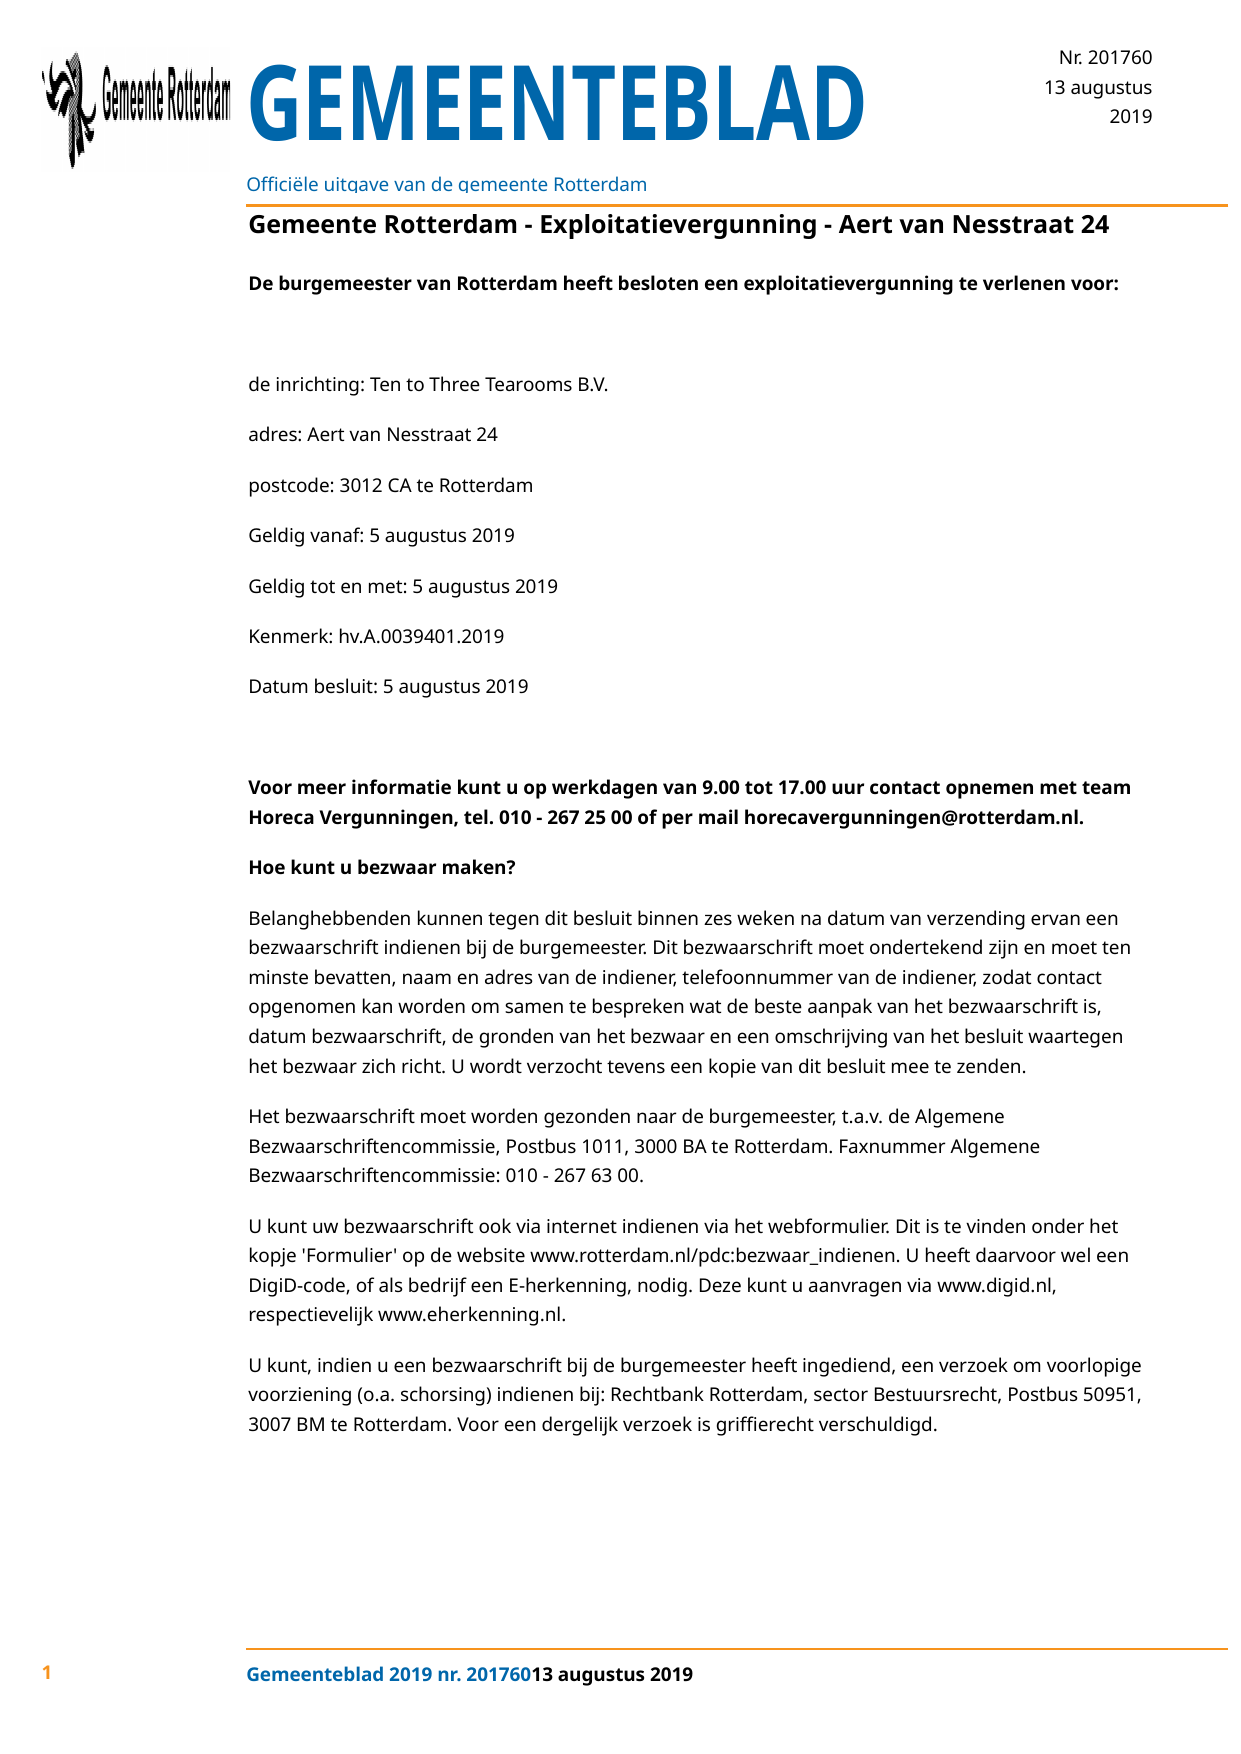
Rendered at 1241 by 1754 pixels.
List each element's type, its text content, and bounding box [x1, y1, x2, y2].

text Hoe kunt u bezwaar maken? [248, 854, 1152, 880]
text Geldig vanaf: 5 augustus 2019 [248, 522, 1152, 548]
text Geldig tot en met: 5 augustus 2019 [248, 573, 1152, 598]
text U kunt uw bezwaarschrift ook via internet indienen via het webformulier. Dit is te vinden onder het kopje 'Formulier' op de website www.rotterdam.nl/pdc:bezwaar_indienen. U heeft daarvoor wel een DigiD-code, of als bedrijf een E-herkenning, nodig. Deze kunt u aanvragen via www.digid.nl, respectievelijk www.eherkenning.nl. [248, 1213, 1152, 1327]
text Kenmerk: hv.A.0039401.2019 [248, 623, 1152, 649]
text Gemeente Rotterdam - Exploitatievergunning - Aert van Nesstraat 24 [248, 207, 1152, 241]
text De burgemeester van Rotterdam heeft besloten een exploitatievergunning te verlenen voor: [248, 270, 1152, 296]
picture [41, 47, 231, 172]
text Voor meer informatie kunt u op werkdagen van 9.00 tot 17.00 uur contact opnemen met team Horeca Vergunningen, tel. 010 - 267 25 00 of per mail horecavergunningen@rotterdam.nl. [248, 774, 1152, 830]
text U kunt, indien u een bezwaarschrift bij de burgemeester heeft ingediend, een verzoek om voorlopige voorziening (o.a. schorsing) indienen bij: Rechtbank Rotterdam, sector Bestuursrecht, Postbus 50951, 3007 BM te Rotterdam. Voor een dergelijk verzoek is griffierecht verschuldigd. [248, 1352, 1152, 1437]
text Datum besluit: 5 augustus 2019 [248, 674, 1152, 699]
text Het bezwaarschrift moet worden gezonden naar de burgemeester, t.a.v. de Algemene Bezwaarschriftencommissie, Postbus 1011, 3000 BA te Rotterdam. Faxnummer Algemene Bezwaarschriftencommissie: 010 - 267 63 00. [248, 1103, 1152, 1188]
text postcode: 3012 CA te Rotterdam [248, 472, 1152, 498]
text Belanghebbenden kunnen tegen dit besluit binnen zes weken na datum van verzending ervan een bezwaarschrift indienen bij de burgemeester. Dit bezwaarschrift moet ondertekend zijn en moet ten minste bevatten, naam en adres van de indiener, telefoonnummer van de indiener, zodat contact opgenomen kan worden om samen te bespreken wat de beste aanpak van het bezwaarschrift is, datum bezwaarschrift, de gronden van het bezwaar en een omschrijving van het besluit waartegen het bezwaar zich richt. U wordt verzocht tevens een kopie van dit besluit mee te zenden. [248, 905, 1152, 1078]
text de inrichting: Ten to Three Tearooms B.V. [248, 371, 1152, 397]
text adres: Aert van Nesstraat 24 [248, 422, 1152, 447]
